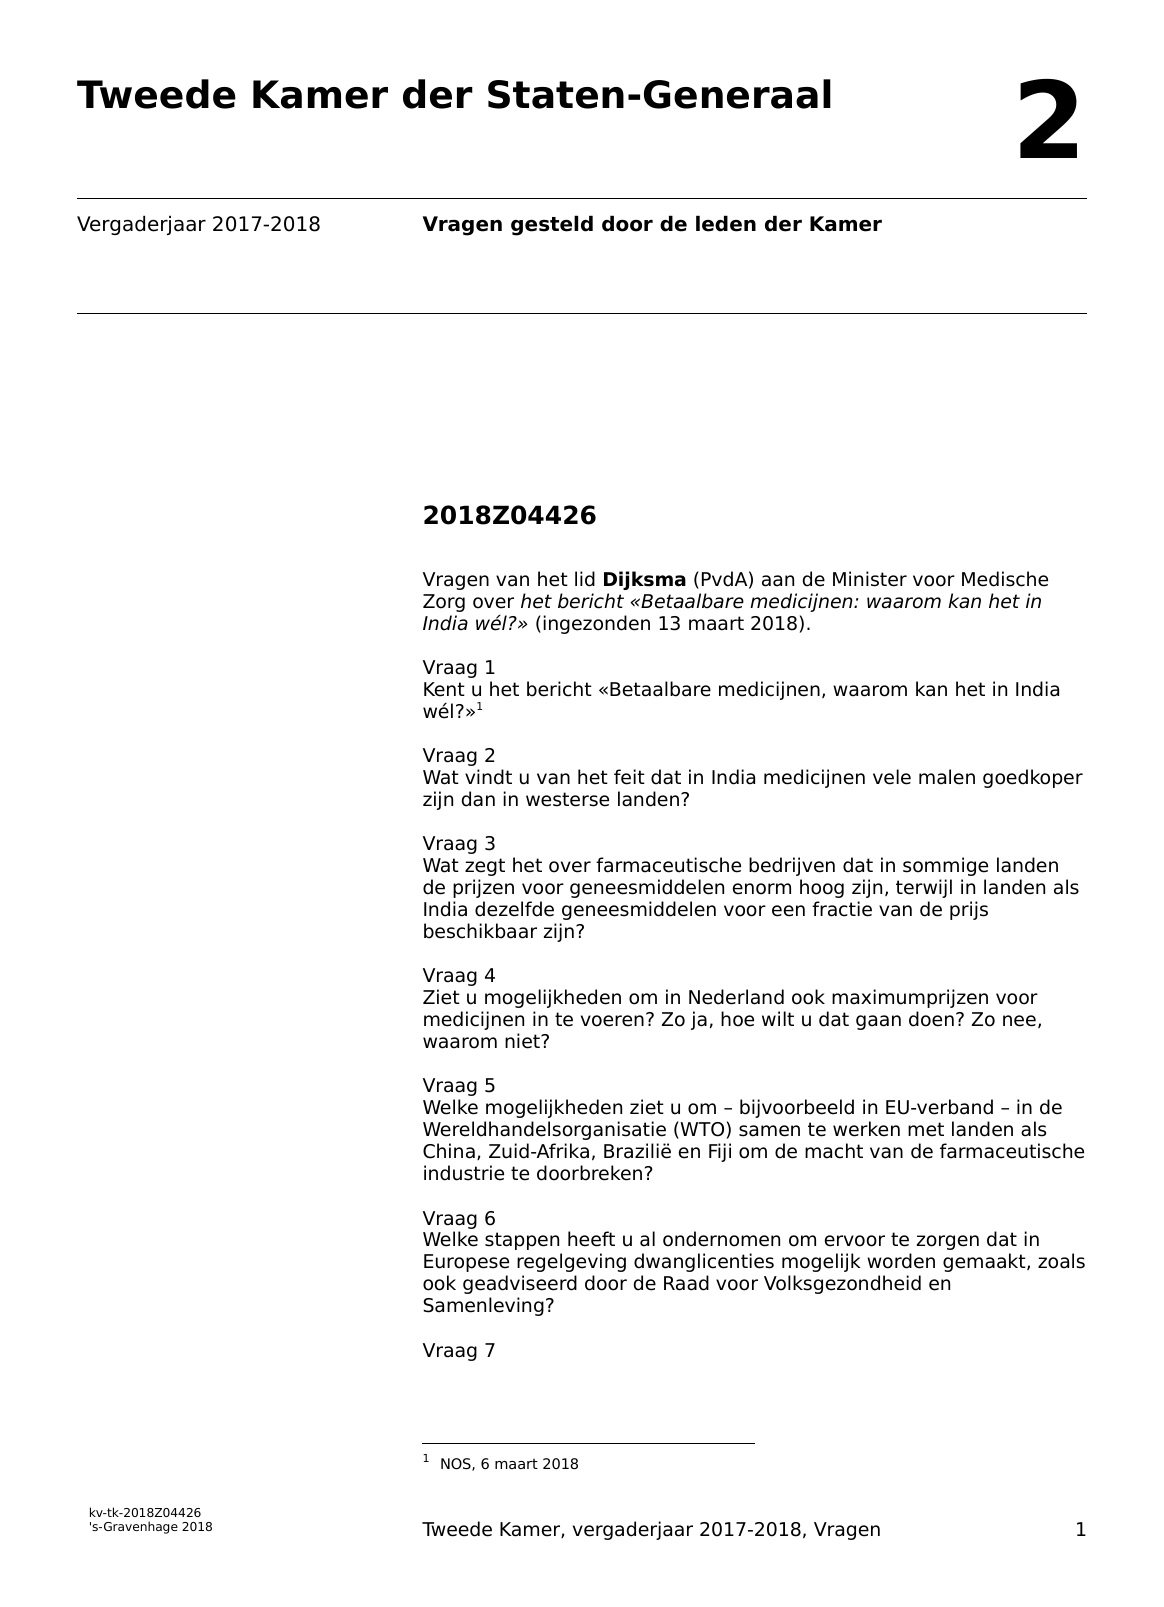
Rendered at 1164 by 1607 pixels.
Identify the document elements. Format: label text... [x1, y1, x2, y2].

text Vraag 4 [422, 965, 1087, 987]
text NOS, 6 maart 2018 [422, 1452, 1087, 1474]
text Vraag 1 [422, 657, 1087, 679]
text Wat zegt het over farmaceutische bedrijven dat in sommige landen de prijzen voor geneesmiddelen enorm hoog zijn, terwijl in landen als India dezelfde geneesmiddelen voor een fractie van de prijs beschikbaar zijn? [422, 855, 1087, 943]
table_cell Vergaderjaar 2017-2018 [77, 199, 422, 313]
table_header 2 [886, 59, 1087, 198]
text Vraag 3 [422, 833, 1087, 855]
text Vraag 6 [422, 1207, 1087, 1229]
text Kent u het bericht «Betaalbare medicijnen, waarom kan het in India wél?» [422, 679, 1087, 723]
text Welke mogelijkheden ziet u om – bijvoorbeeld in EU-verband – in de Wereldhandelsorganisatie (WTO) samen te werken met landen als China, Zuid-Afrika, Brazilië en Fiji om de macht van de farmaceutische industrie te doorbreken? [422, 1097, 1087, 1185]
text Ziet u mogelijkheden om in Nederland ook maximumprijzen voor medicijnen in te voeren? Zo ja, hoe wilt u dat gaan doen? Zo nee, waarom niet? [422, 987, 1087, 1053]
text kv-tk-2018Z04426 [88, 1506, 323, 1520]
text Vraag 5 [422, 1075, 1087, 1097]
table_cell Vragen gesteld door de leden der Kamer [422, 199, 1087, 313]
text Wat vindt u van het feit dat in India medicijnen vele malen goedkoper zijn dan in westerse landen? [422, 767, 1087, 811]
text Vragen van het lid Dijksma (PvdA) aan de Minister voor Medische Zorg over het bericht «Betaalbare medicijnen: waarom kan het in India wél?» (ingezonden 13 maart 2018). [422, 569, 1087, 635]
text Welke stappen heeft u al ondernomen om ervoor te zorgen dat in Europese regelgeving dwanglicenties mogelijk worden gemaakt, zoals ook geadviseerd door de Raad voor Volksgezondheid en Samenleving? [422, 1229, 1087, 1317]
text Vraag 7 [422, 1339, 1087, 1361]
text Vraag 2 [422, 745, 1087, 767]
text 2018Z04426 [422, 501, 1087, 531]
table_header Tweede Kamer der Staten-Generaal [77, 59, 886, 198]
text 's-Gravenhage 2018 [88, 1520, 323, 1534]
